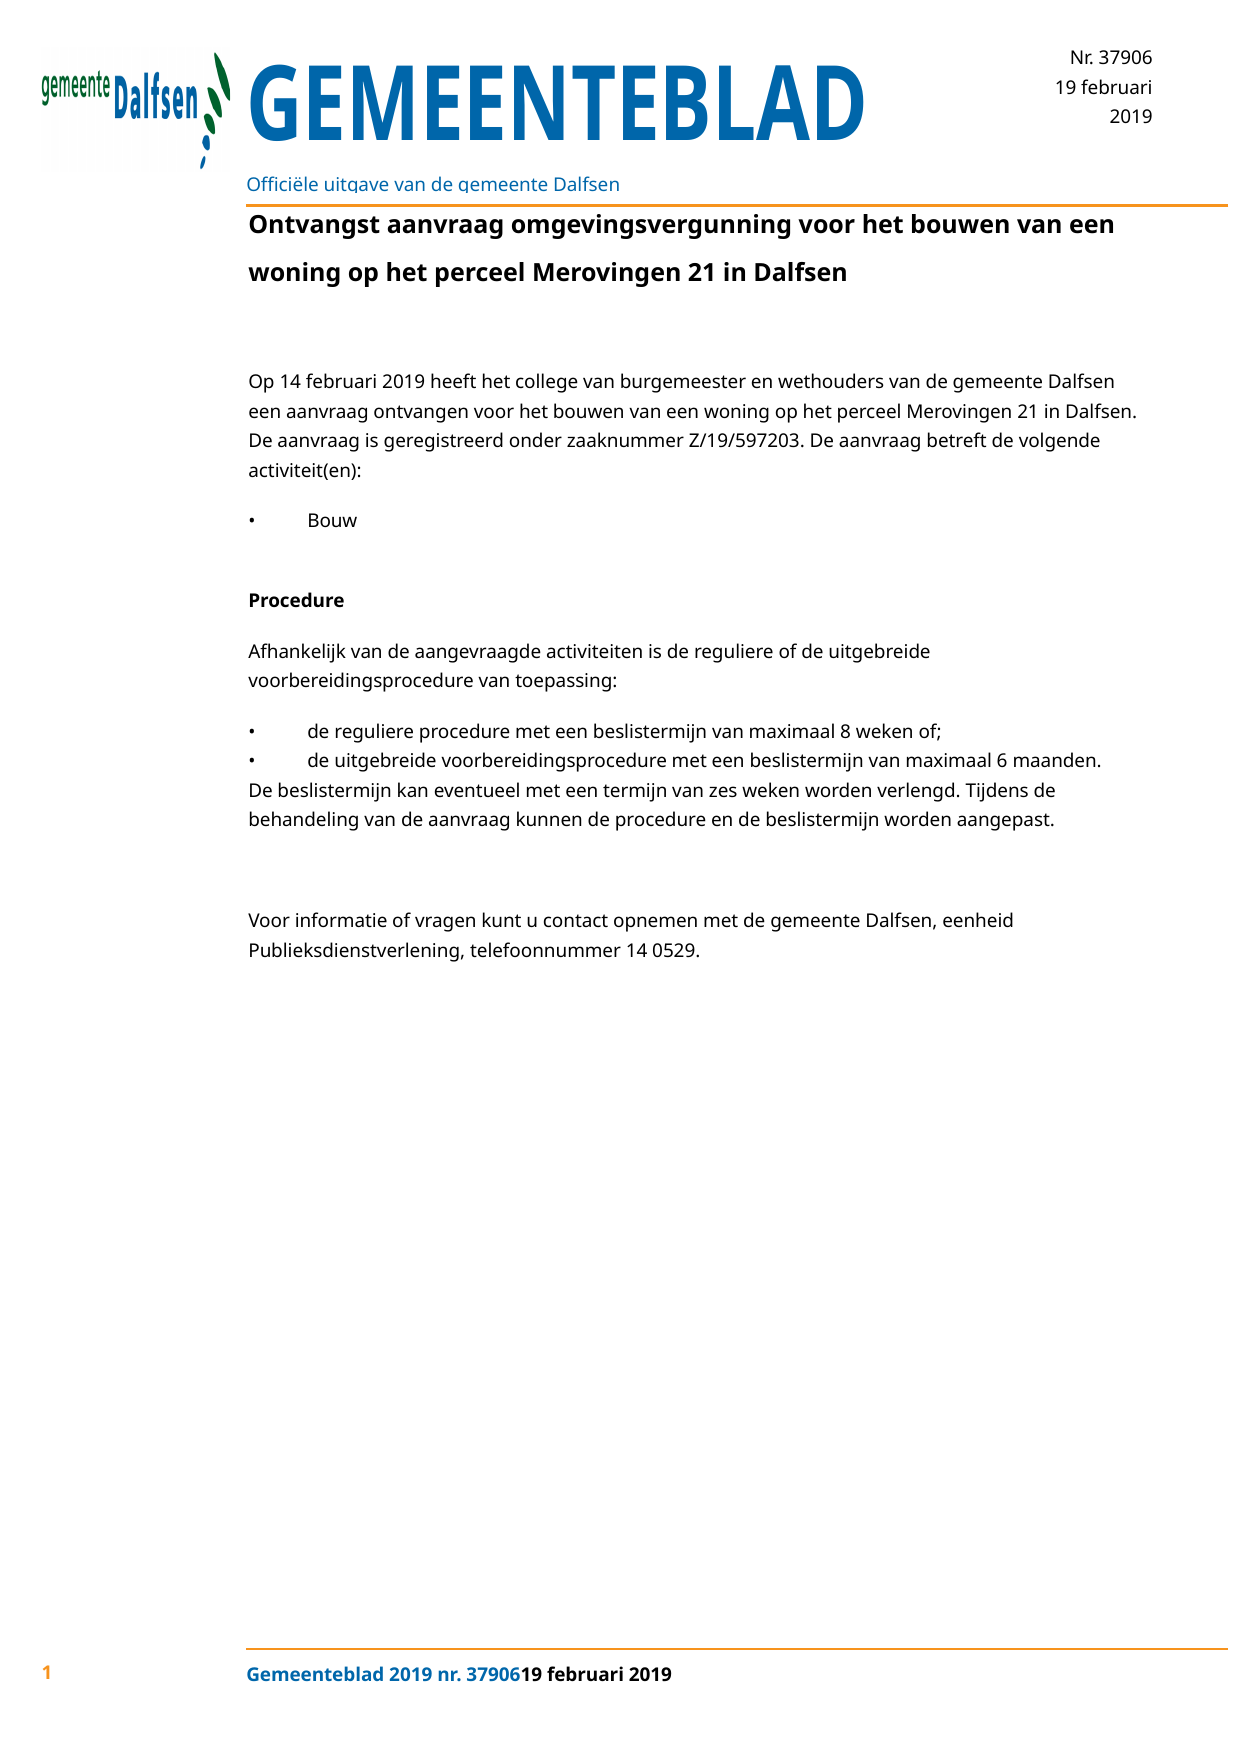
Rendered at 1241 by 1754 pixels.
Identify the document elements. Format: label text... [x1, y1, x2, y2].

list de uitgebreide voorbereidingsprocedure met een beslistermijn van maximaal 6 maanden. [248, 747, 1152, 773]
text Procedure [248, 587, 1152, 613]
list de reguliere procedure met een beslistermijn van maximaal 8 weken of; [248, 718, 1152, 744]
text De beslistermijn kan eventueel met een termijn van zes weken worden verlengd. Tijdens de behandeling van de aanvraag kunnen de procedure en de beslistermijn worden aangepast. [248, 777, 1152, 832]
text Ontvangst aanvraag omgevingsvergunning voor het bouwen van een woning op het perceel Merovingen 21 in Dalfsen [248, 207, 1152, 288]
text Afhankelijk van de aangevraagde activiteiten is de reguliere of de uitgebreide voorbereidingsprocedure van toepassing: [248, 638, 1152, 693]
picture [41, 47, 231, 172]
text Op 14 februari 2019 heeft het college van burgemeester en wethouders van de gemeente Dalfsen een aanvraag ontvangen voor het bouwen van een woning op het perceel Merovingen 21 in Dalfsen. De aanvraag is geregistreerd onder zaaknummer Z/19/597203. De aanvraag betreft de volgende activiteit(en): [248, 368, 1152, 483]
list Bouw [248, 507, 1152, 533]
text Voor informatie of vragen kunt u contact opnemen met de gemeente Dalfsen, eenheid Publieksdienstverlening, telefoonnummer 14 0529. [248, 907, 1152, 963]
